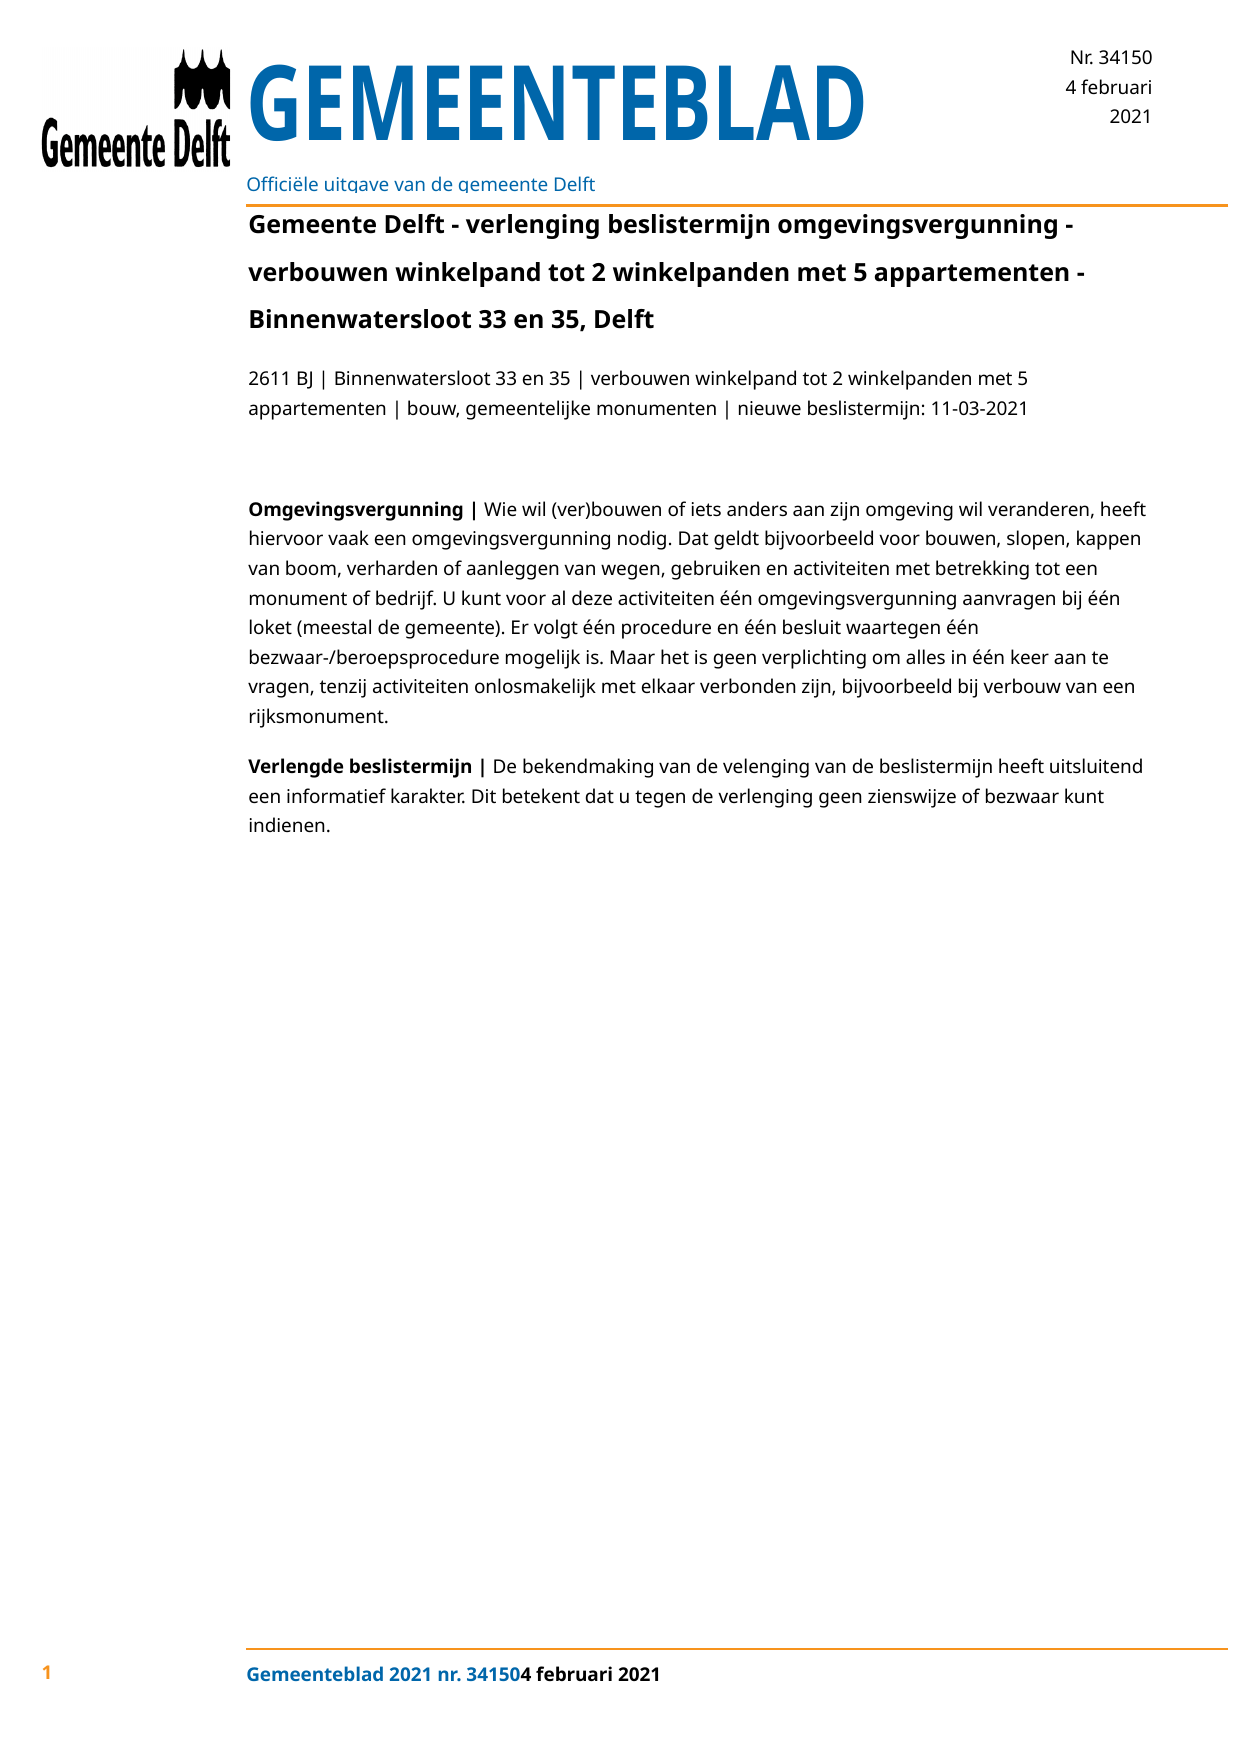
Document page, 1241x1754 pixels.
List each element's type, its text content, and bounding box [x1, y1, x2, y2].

text Gemeente Delft - verlenging beslistermijn omgevingsvergunning - verbouwen winkelpand tot 2 winkelpanden met 5 appartementen - Binnenwatersloot 33 en 35, Delft [248, 207, 1152, 336]
picture [41, 47, 231, 172]
text Verlengde beslistermijn | De bekendmaking van de velenging van de beslistermijn heeft uitsluitend een informatief karakter. Dit betekent dat u tegen de verlenging geen zienswijze of bezwaar kunt indienen. [248, 753, 1152, 838]
text Omgevingsvergunning | Wie wil (ver)bouwen of iets anders aan zijn omgeving wil veranderen, heeft hiervoor vaak een omgevingsvergunning nodig. Dat geldt bijvoorbeeld voor bouwen, slopen, kappen van boom, verharden of aanleggen van wegen, gebruiken en activiteiten met betrekking tot een monument of bedrijf. U kunt voor al deze activiteiten één omgevingsvergunning aanvragen bij één loket (meestal de gemeente). Er volgt één procedure en één besluit waartegen één bezwaar-/beroepsprocedure mogelijk is. Maar het is geen verplichting om alles in één keer aan te vragen, tenzij activiteiten onlosmakelijk met elkaar verbonden zijn, bijvoorbeeld bij verbouw van een rijksmonument. [248, 496, 1152, 729]
text 2611 BJ | Binnenwatersloot 33 en 35 | verbouwen winkelpand tot 2 winkelpanden met 5 appartementen | bouw, gemeentelijke monumenten | nieuwe beslistermijn: 11-03-2021 [248, 366, 1152, 421]
